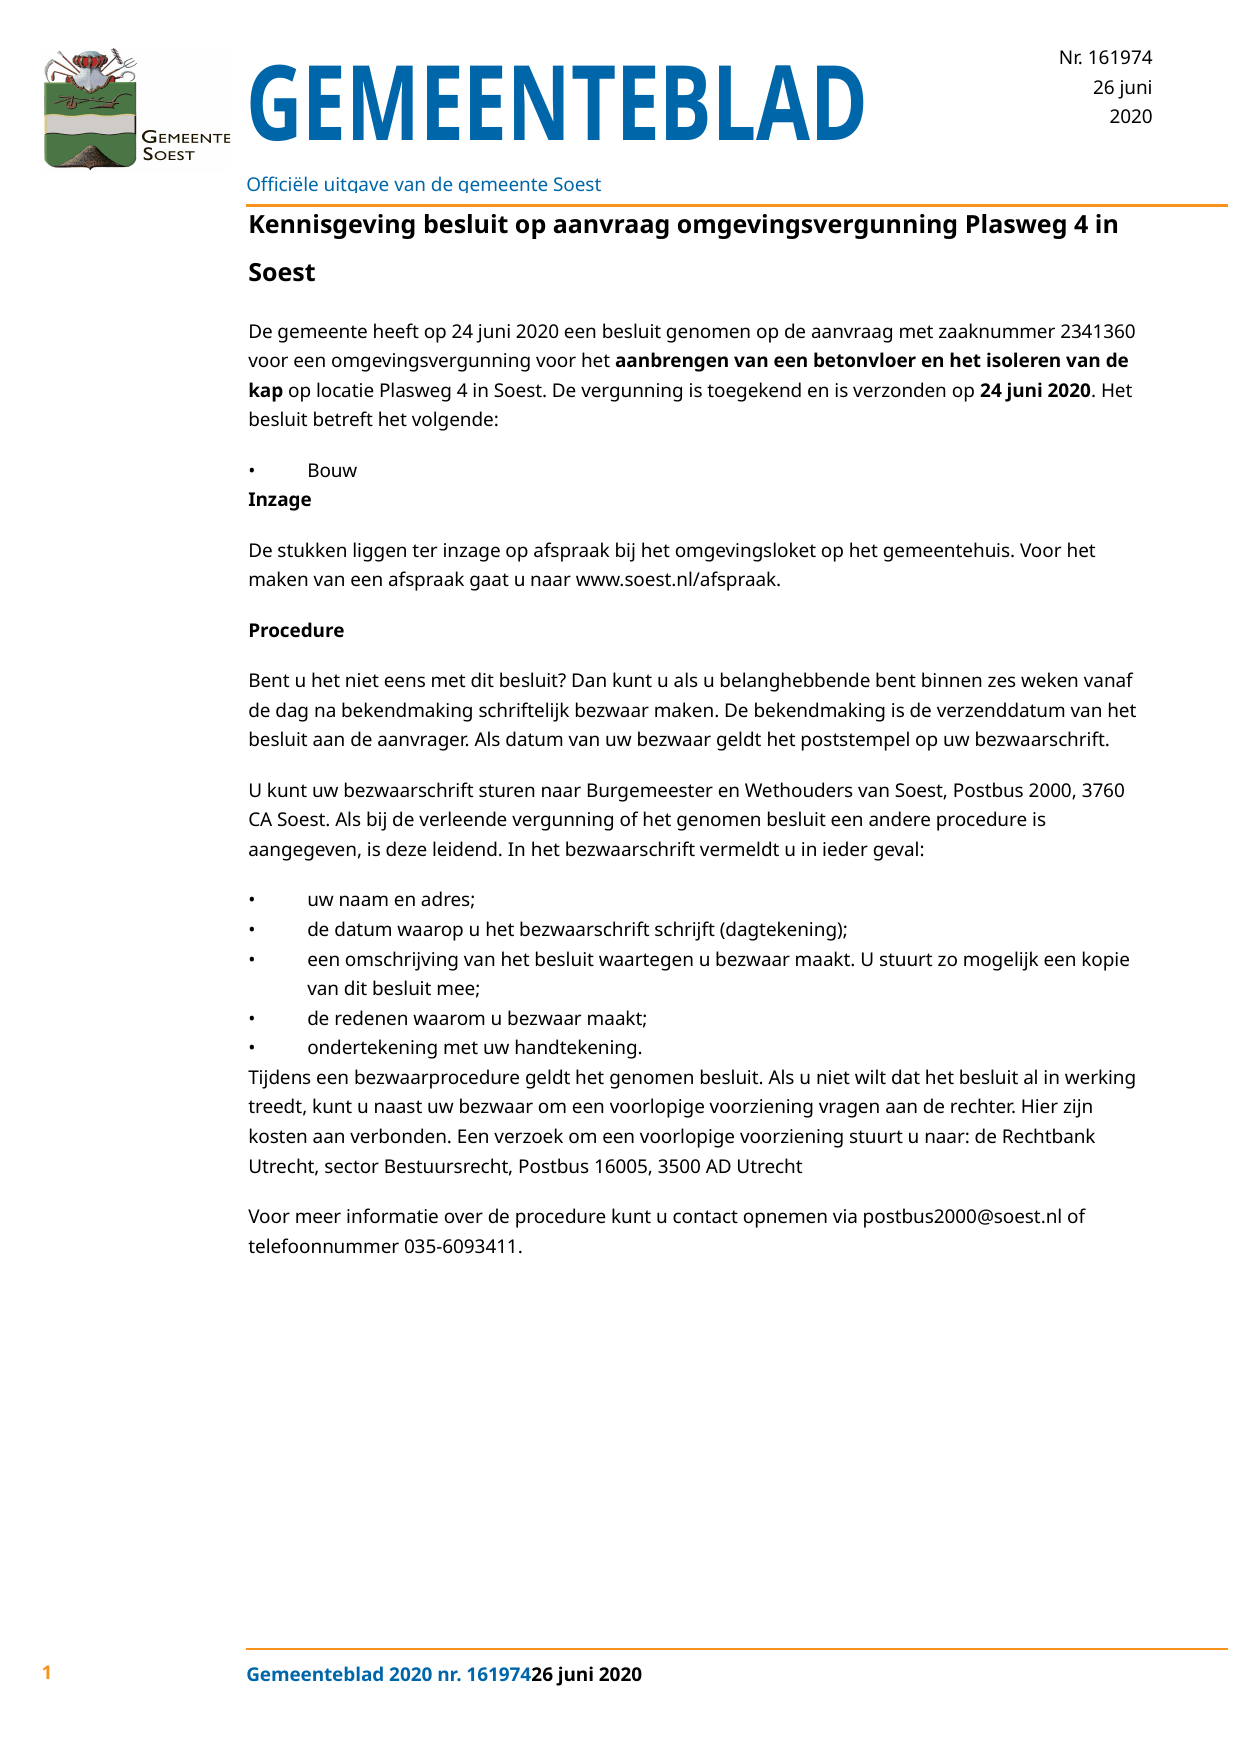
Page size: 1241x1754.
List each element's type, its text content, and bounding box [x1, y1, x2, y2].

list ondertekening met uw handtekening. [248, 1034, 1152, 1060]
text De gemeente heeft op 24 juni 2020 een besluit genomen op de aanvraag met zaaknummer 2341360 voor een omgevingsvergunning voor het aanbrengen van een betonvloer en het isoleren van de kap op locatie Plasweg 4 in Soest. De vergunning is toegekend en is verzonden op 24 juni 2020. Het besluit betreft het volgende: [248, 318, 1152, 432]
text De stukken liggen ter inzage op afspraak bij het omgevingsloket op het gemeentehuis. Voor het maken van een afspraak gaat u naar www.soest.nl/afspraak. [248, 537, 1152, 592]
text Tijdens een bezwaarprocedure geldt het genomen besluit. Als u niet wilt dat het besluit al in werking treedt, kunt u naast uw bezwaar om een voorlopige voorziening vragen aan de rechter. Hier zijn kosten aan verbonden. Een verzoek om een voorlopige voorziening stuurt u naar: de Rechtbank Utrecht, sector Bestuursrecht, Postbus 16005, 3500 AD Utrecht [248, 1064, 1152, 1179]
text Voor meer informatie over de procedure kunt u contact opnemen via postbus2000@soest.nl of telefoonnummer 035-6093411. [248, 1203, 1152, 1259]
text U kunt uw bezwaarschrift sturen naar Burgemeester en Wethouders van Soest, Postbus 2000, 3760 CA Soest. Als bij de verleende vergunning of het genomen besluit een andere procedure is aangegeven, is deze leidend. In het bezwaarschrift vermeldt u in ieder geval: [248, 777, 1152, 862]
picture [41, 47, 231, 172]
list uw naam en adres; [248, 887, 1152, 912]
text Bent u het niet eens met dit besluit? Dan kunt u als u belanghebbende bent binnen zes weken vanaf de dag na bekendmaking schriftelijk bezwaar maken. De bekendmaking is de verzenddatum van het besluit aan de aanvrager. Als datum van uw bezwaar geldt het poststempel op uw bezwaarschrift. [248, 667, 1152, 752]
text Procedure [248, 617, 1152, 643]
list Bouw [248, 457, 1152, 483]
list de redenen waarom u bezwaar maakt; [248, 1005, 1152, 1031]
list de datum waarop u het bezwaarschrift schrijft (dagtekening); [248, 916, 1152, 942]
text Kennisgeving besluit op aanvraag omgevingsvergunning Plasweg 4 in Soest [248, 207, 1152, 288]
text Inzage [248, 487, 1152, 512]
list een omschrijving van het besluit waartegen u bezwaar maakt. U stuurt zo mogelijk een kopie van dit besluit mee; [248, 946, 1152, 1001]
